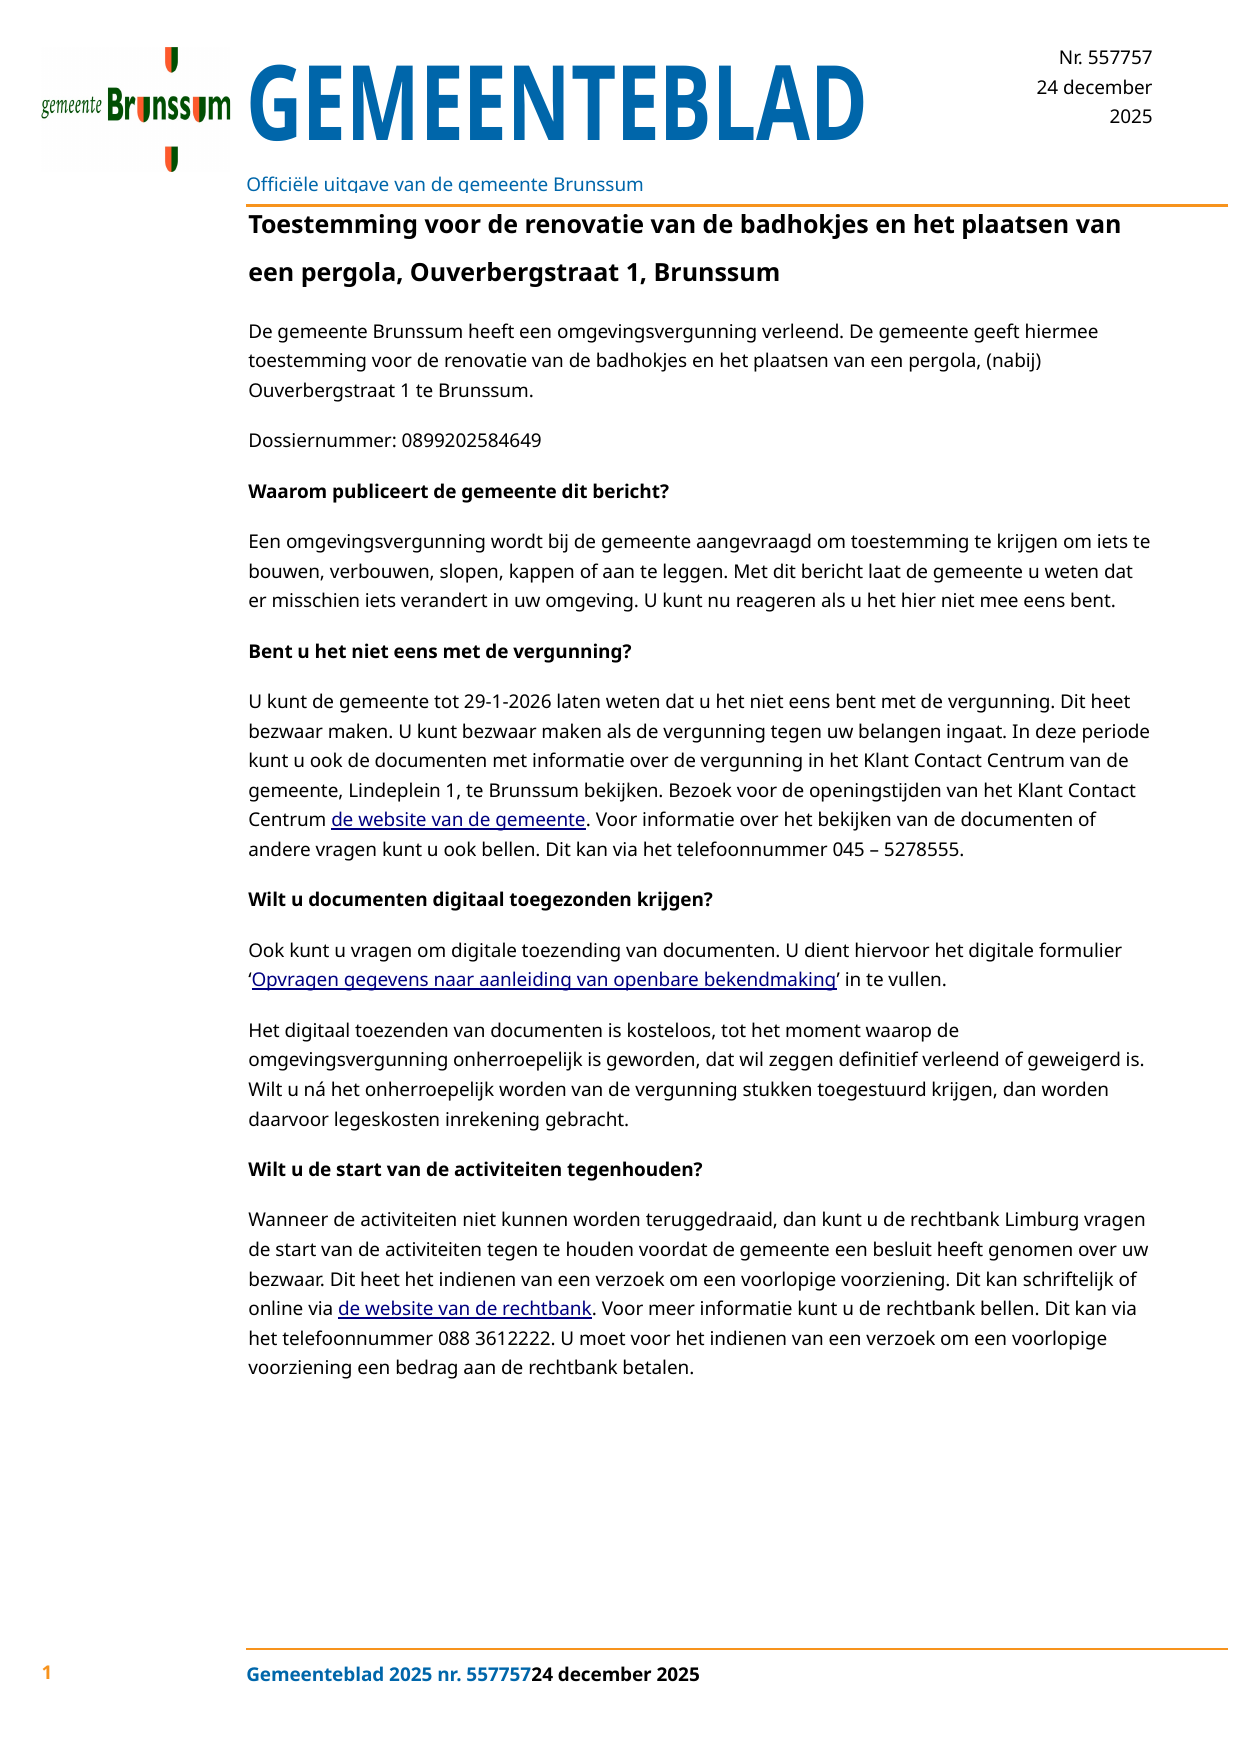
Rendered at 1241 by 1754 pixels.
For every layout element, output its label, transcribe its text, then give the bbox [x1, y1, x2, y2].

text De gemeente Brunssum heeft een omgevingsvergunning verleend. De gemeente geeft hiermee toestemming voor de renovatie van de badhokjes en het plaatsen van een pergola, (nabij) Ouverbergstraat 1 te Brunssum. [248, 318, 1152, 403]
text Een omgevingsvergunning wordt bij de gemeente aangevraagd om toestemming te krijgen om iets te bouwen, verbouwen, slopen, kappen of aan te leggen. Met dit bericht laat de gemeente u weten dat er misschien iets verandert in uw omgeving. U kunt nu reageren als u het hier niet mee eens bent. [248, 528, 1152, 613]
text Wilt u de start van de activiteiten tegenhouden? [248, 1156, 1152, 1182]
text Wilt u documenten digitaal toegezonden krijgen? [248, 887, 1152, 912]
text Ook kunt u vragen om digitale toezending van documenten. U dient hiervoor het digitale formulier ‘Opvragen gegevens naar aanleiding van openbare bekendmaking’ in te vullen. [248, 937, 1152, 992]
text Het digitaal toezenden van documenten is kosteloos, tot het moment waarop de omgevingsvergunning onherroepelijk is geworden, dat wil zeggen definitief verleend of geweigerd is. Wilt u ná het onherroepelijk worden van de vergunning stukken toegestuurd krijgen, dan worden daarvoor legeskosten inrekening gebracht. [248, 1017, 1152, 1132]
picture [41, 47, 231, 172]
text Bent u het niet eens met de vergunning? [248, 638, 1152, 664]
text U kunt de gemeente tot 29-1-2026 laten weten dat u het niet eens bent met de vergunning. Dit heet bezwaar maken. U kunt bezwaar maken als de vergunning tegen uw belangen ingaat. In deze periode kunt u ook de documenten met informatie over de vergunning in het Klant Contact Centrum van de gemeente, Lindeplein 1, te Brunssum bekijken. Bezoek voor de openingstijden van het Klant Contact Centrum de website van de gemeente. Voor informatie over het bekijken van de documenten of andere vragen kunt u ook bellen. Dit kan via het telefoonnummer 045 – 5278555. [248, 688, 1152, 862]
text Toestemming voor de renovatie van de badhokjes en het plaatsen van een pergola, Ouverbergstraat 1, Brunssum [248, 207, 1152, 288]
text Waarom publiceert de gemeente dit bericht? [248, 478, 1152, 504]
text Dossiernummer: 0899202584649 [248, 427, 1152, 453]
text Wanneer de activiteiten niet kunnen worden teruggedraaid, dan kunt u de rechtbank Limburg vragen de start van de activiteiten tegen te houden voordat de gemeente een besluit heeft genomen over uw bezwaar. Dit heet het indienen van een verzoek om een voorlopige voorziening. Dit kan schriftelijk of online via de website van de rechtbank. Voor meer informatie kunt u de rechtbank bellen. Dit kan via het telefoonnummer 088 3612222. U moet voor het indienen van een verzoek om een voorlopige voorziening een bedrag aan de rechtbank betalen. [248, 1207, 1152, 1380]
